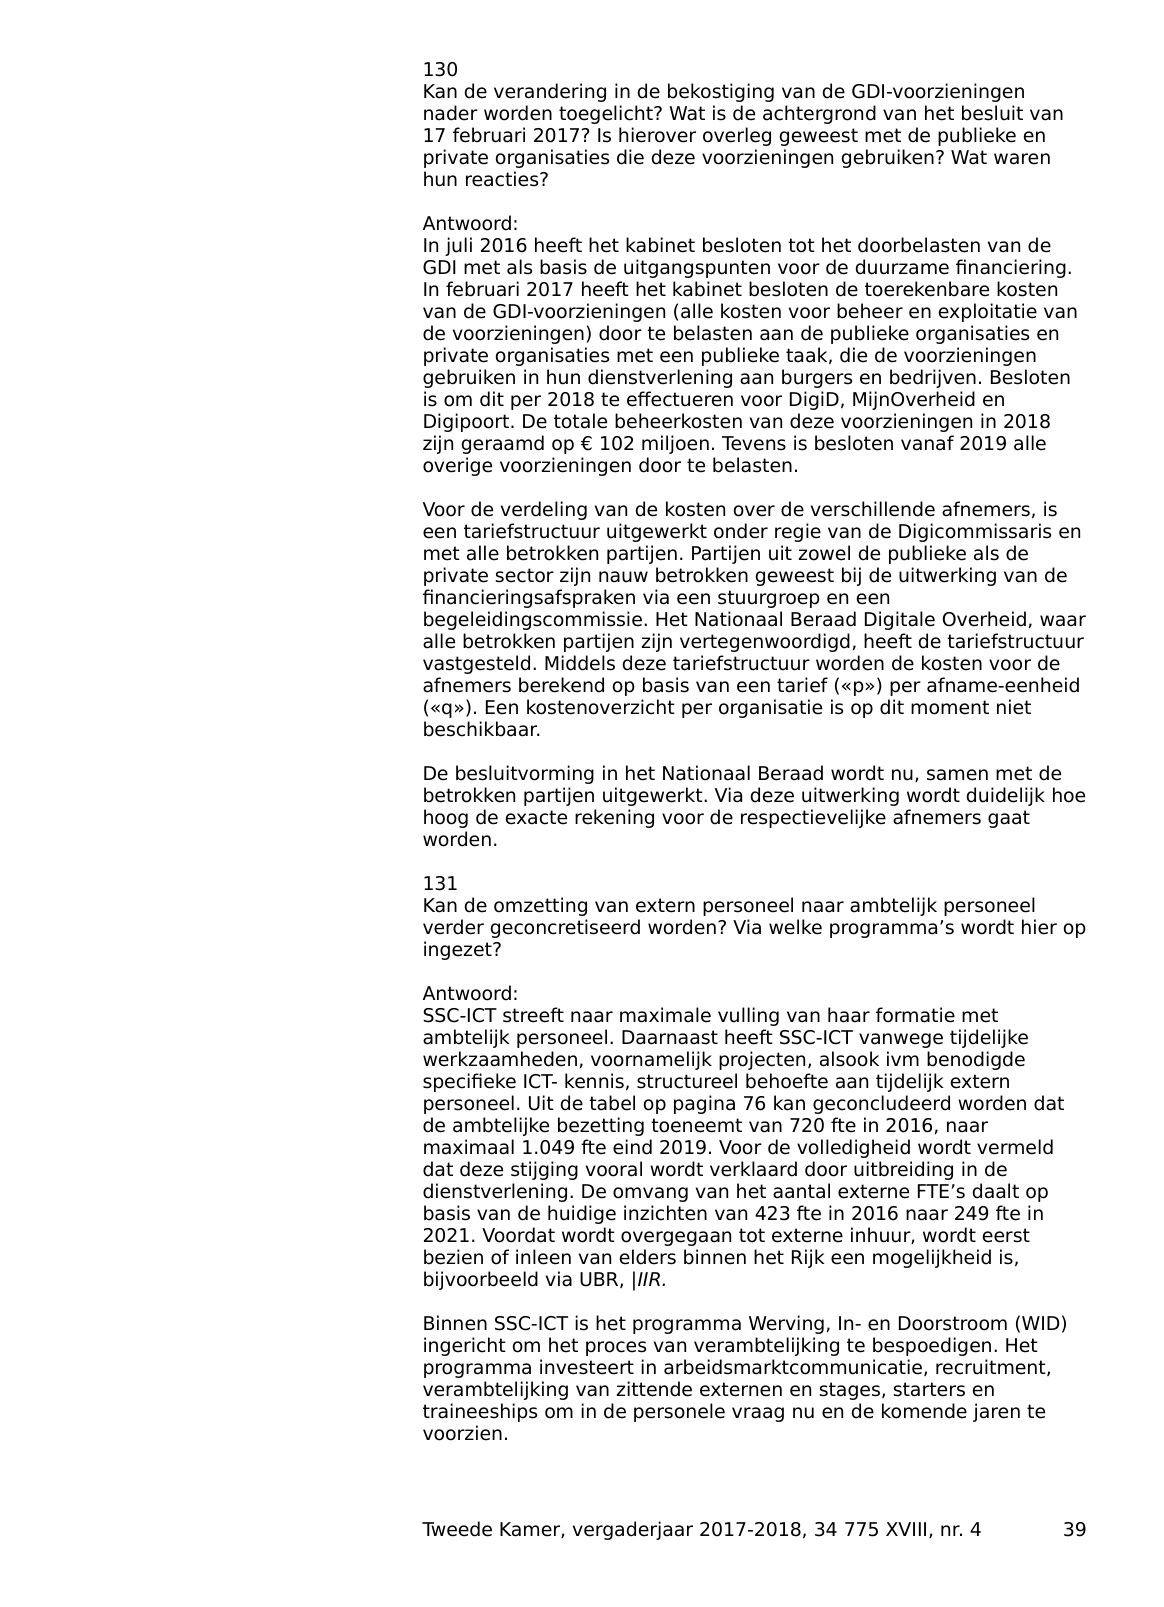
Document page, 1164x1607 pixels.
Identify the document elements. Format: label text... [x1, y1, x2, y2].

text Binnen SSC-ICT is het programma Werving, In- en Doorstroom (WID) ingericht om het proces van verambtelijking te bespoedigen. Het programma investeert in arbeidsmarktcommunicatie, recruitment, verambtelijking van zittende externen en stages, starters en traineeships om in de personele vraag nu en de komende jaren te voorzien. [422, 1313, 1087, 1445]
text 130 [422, 59, 1087, 81]
text Antwoord: [422, 983, 1087, 1005]
text Voor de verdeling van de kosten over de verschillende afnemers, is een tariefstructuur uitgewerkt onder regie van de Digicommissaris en met alle betrokken partijen. Partijen uit zowel de publieke als de private sector zijn nauw betrokken geweest bij de uitwerking van de financieringsafspraken via een stuurgroep en een begeleidingscommissie. Het Nationaal Beraad Digitale Overheid, waar alle betrokken partijen zijn vertegenwoordigd, heeft de tariefstructuur vastgesteld. Middels deze tariefstructuur worden de kosten voor de afnemers berekend op basis van een tarief («p») per afname-eenheid («q»). Een kostenoverzicht per organisatie is op dit moment niet beschikbaar. [422, 499, 1087, 741]
text Kan de omzetting van extern personeel naar ambtelijk personeel verder geconcretiseerd worden? Via welke programma’s wordt hier op ingezet? [422, 895, 1087, 961]
text SSC-ICT streeft naar maximale vulling van haar formatie met ambtelijk personeel. Daarnaast heeft SSC-ICT vanwege tijdelijke werkzaamheden, voornamelijk projecten, alsook ivm benodigde specifieke ICT- kennis, structureel behoefte aan tijdelijk extern personeel. Uit de tabel op pagina 76 kan geconcludeerd worden dat de ambtelijke bezetting toeneemt van 720 fte in 2016, naar maximaal 1.049 fte eind 2019. Voor de volledigheid wordt vermeld dat deze stijging vooral wordt verklaard door uitbreiding in de dienstverlening. De omvang van het aantal externe FTE’s daalt op basis van de huidige inzichten van 423 fte in 2016 naar 249 fte in 2021. Voordat wordt overgegaan tot externe inhuur, wordt eerst bezien of inleen van elders binnen het Rijk een mogelijkheid is, bijvoorbeeld via UBR, |IIR. [422, 1005, 1087, 1291]
text 131 [422, 873, 1087, 895]
text De besluitvorming in het Nationaal Beraad wordt nu, samen met de betrokken partijen uitgewerkt. Via deze uitwerking wordt duidelijk hoe hoog de exacte rekening voor de respectievelijke afnemers gaat worden. [422, 763, 1087, 851]
text In juli 2016 heeft het kabinet besloten tot het doorbelasten van de GDI met als basis de uitgangspunten voor de duurzame financiering. In februari 2017 heeft het kabinet besloten de toerekenbare kosten van de GDI-voorzieningen (alle kosten voor beheer en exploitatie van de voorzieningen) door te belasten aan de publieke organisaties en private organisaties met een publieke taak, die de voorzieningen gebruiken in hun dienstverlening aan burgers en bedrijven. Besloten is om dit per 2018 te effectueren voor DigiD, MijnOverheid en Digipoort. De totale beheerkosten van deze voorzieningen in 2018 zijn geraamd op € 102 miljoen. Tevens is besloten vanaf 2019 alle overige voorzieningen door te belasten. [422, 235, 1087, 477]
text Antwoord: [422, 213, 1087, 235]
text Kan de verandering in de bekostiging van de GDI-voorzieningen nader worden toegelicht? Wat is de achtergrond van het besluit van 17 februari 2017? Is hierover overleg geweest met de publieke en private organisaties die deze voorzieningen gebruiken? Wat waren hun reacties? [422, 81, 1087, 191]
